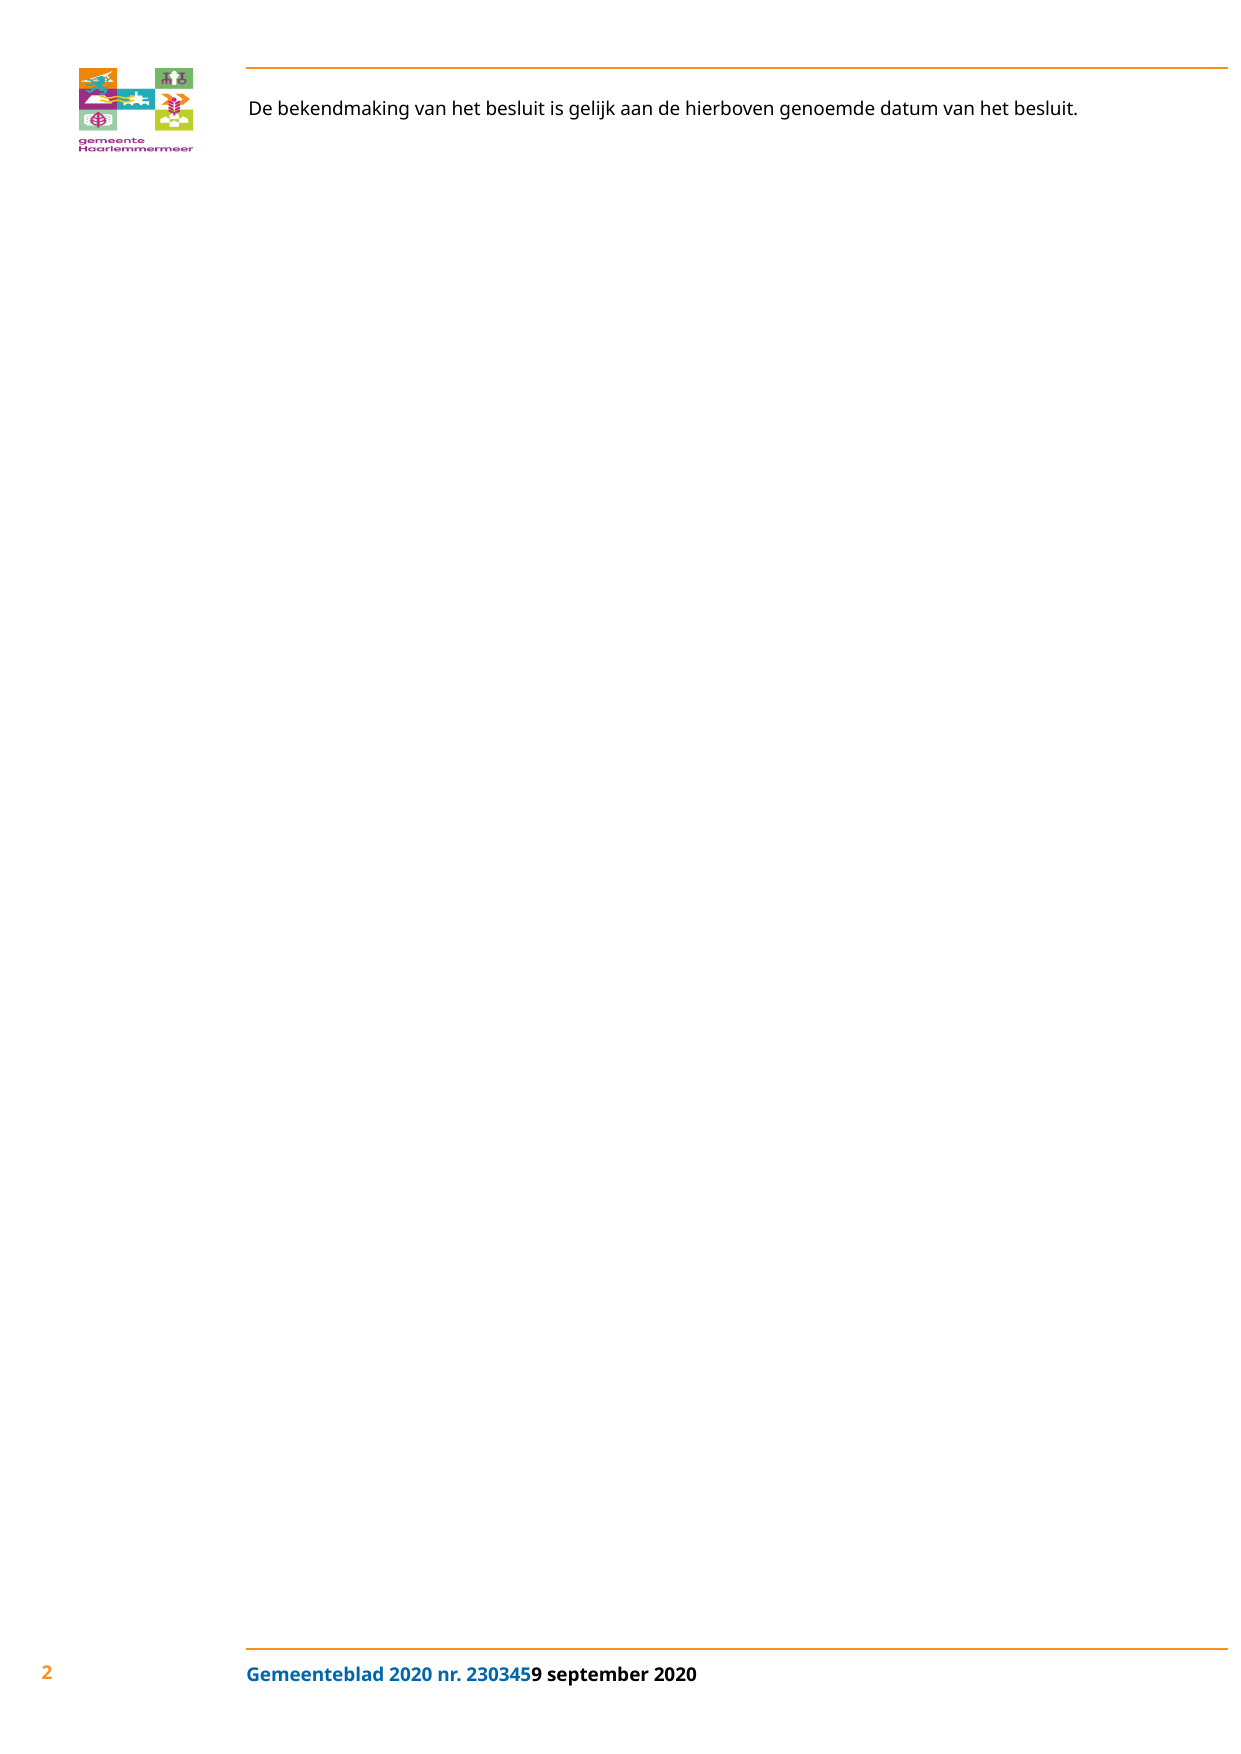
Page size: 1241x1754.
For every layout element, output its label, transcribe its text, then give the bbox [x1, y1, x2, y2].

text De bekendmaking van het besluit is gelijk aan de hierboven genoemde datum van het besluit. [248, 95, 1152, 121]
picture [41, 47, 231, 172]
